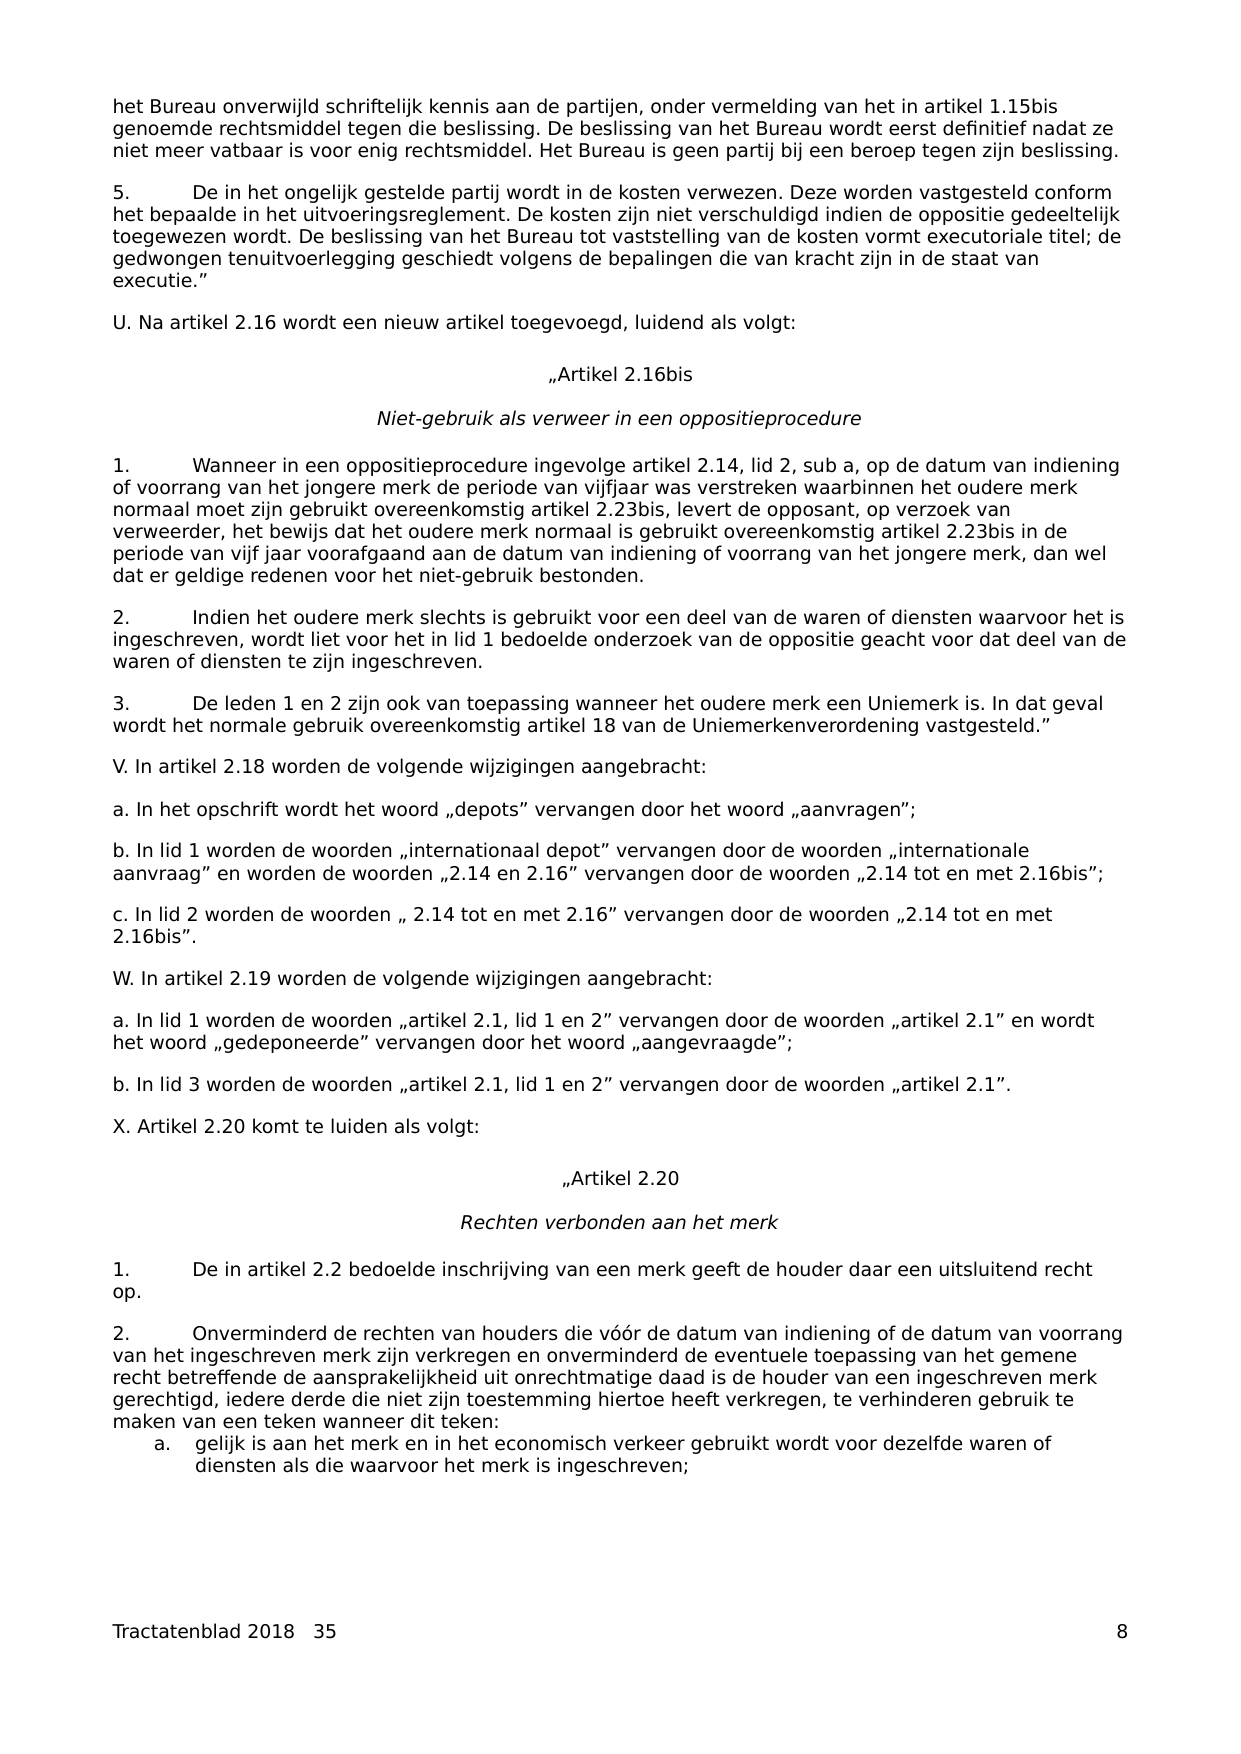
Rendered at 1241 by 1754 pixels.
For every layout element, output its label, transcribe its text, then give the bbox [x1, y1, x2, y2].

text 1. De in artikel 2.2 bedoelde inschrijving van een merk geeft de houder daar een uitsluitend recht op. [112, 1259, 1128, 1303]
text a. gelijk is aan het merk en in het economisch verkeer gebruikt wordt voor dezelfde waren of diensten als die waarvoor het merk is ingeschreven; [153, 1433, 1128, 1477]
text U. Na artikel 2.16 wordt een nieuw artikel toegevoegd, luidend als volgt: [112, 312, 1128, 334]
text a. In het opschrift wordt het woord „depots” vervangen door het woord „aanvragen”; [112, 798, 1128, 820]
text V. In artikel 2.18 worden de volgende wijzigingen aangebracht: [112, 756, 1128, 778]
text X. Artikel 2.20 komt te luiden als volgt: [112, 1116, 1128, 1138]
text 2. Indien het oudere merk slechts is gebruikt voor een deel van de waren of diensten waarvoor het is ingeschreven, wordt liet voor het in lid 1 bedoelde onderzoek van de oppositie geacht voor dat deel van de waren of diensten te zijn ingeschreven. [112, 607, 1128, 672]
subtitle „Artikel 2.20 Rechten verbonden aan het merk [112, 1168, 1128, 1234]
text a. In lid 1 worden de woorden „artikel 2.1, lid 1 en 2” vervangen door de woorden „artikel 2.1” en wordt het woord „gedeponeerde” vervangen door het woord „aangevraagde”; [112, 1010, 1128, 1054]
text 5. De in het ongelijk gestelde partij wordt in de kosten verwezen. Deze worden vastgesteld conform het bepaalde in het uitvoeringsreglement. De kosten zijn niet verschuldigd indien de oppositie gedeeltelijk toegewezen wordt. De beslissing van het Bureau tot vaststelling van de kosten vormt executoriale titel; de gedwongen tenuitvoerlegging geschiedt volgens de bepalingen die van kracht zijn in de staat van executie.” [112, 182, 1128, 292]
text W. In artikel 2.19 worden de volgende wijzigingen aangebracht: [112, 968, 1128, 990]
text b. In lid 3 worden de woorden „artikel 2.1, lid 1 en 2” vervangen door de woorden „artikel 2.1”. [112, 1074, 1128, 1096]
text 2. Onverminderd de rechten van houders die vóór de datum van indiening of de datum van voorrang van het ingeschreven merk zijn verkregen en onverminderd de eventuele toepassing van het gemene recht betreffende de aansprakelijkheid uit onrechtmatige daad is de houder van een ingeschreven merk gerechtigd, iedere derde die niet zijn toestemming hiertoe heeft verkregen, te verhinderen gebruik te maken van een teken wanneer dit teken: [112, 1323, 1128, 1433]
text b. In lid 1 worden de woorden „internationaal depot” vervangen door de woorden „internationale aanvraag” en worden de woorden „2.14 en 2.16” vervangen door de woorden „2.14 tot en met 2.16bis”; [112, 840, 1128, 884]
text 3. De leden 1 en 2 zijn ook van toepassing wanneer het oudere merk een Uniemerk is. In dat geval wordt het normale gebruik overeenkomstig artikel 18 van de Uniemerkenverordening vastgesteld.” [112, 692, 1128, 736]
subtitle „Artikel 2.16bis Niet-gebruik als verweer in een oppositieprocedure [112, 364, 1128, 430]
text 1. Wanneer in een oppositieprocedure ingevolge artikel 2.14, lid 2, sub a, op de datum van indiening of voorrang van het jongere merk de periode van vijfjaar was verstreken waarbinnen het oudere merk normaal moet zijn gebruikt overeenkomstig artikel 2.23bis, levert de opposant, op verzoek van verweerder, het bewijs dat het oudere merk normaal is gebruikt overeenkomstig artikel 2.23bis in de periode van vijf jaar voorafgaand aan de datum van indiening of voorrang van het jongere merk, dan wel dat er geldige redenen voor het niet-gebruik bestonden. [112, 455, 1128, 587]
text c. In lid 2 worden de woorden „ 2.14 tot en met 2.16” vervangen door de woorden „2.14 tot en met 2.16bis”. [112, 904, 1128, 948]
text het Bureau onverwijld schriftelijk kennis aan de partijen, onder vermelding van het in artikel 1.15bis genoemde rechtsmiddel tegen die beslissing. De beslissing van het Bureau wordt eerst definitief nadat ze niet meer vatbaar is voor enig rechtsmiddel. Het Bureau is geen partij bij een beroep tegen zijn beslissing. [112, 96, 1128, 162]
